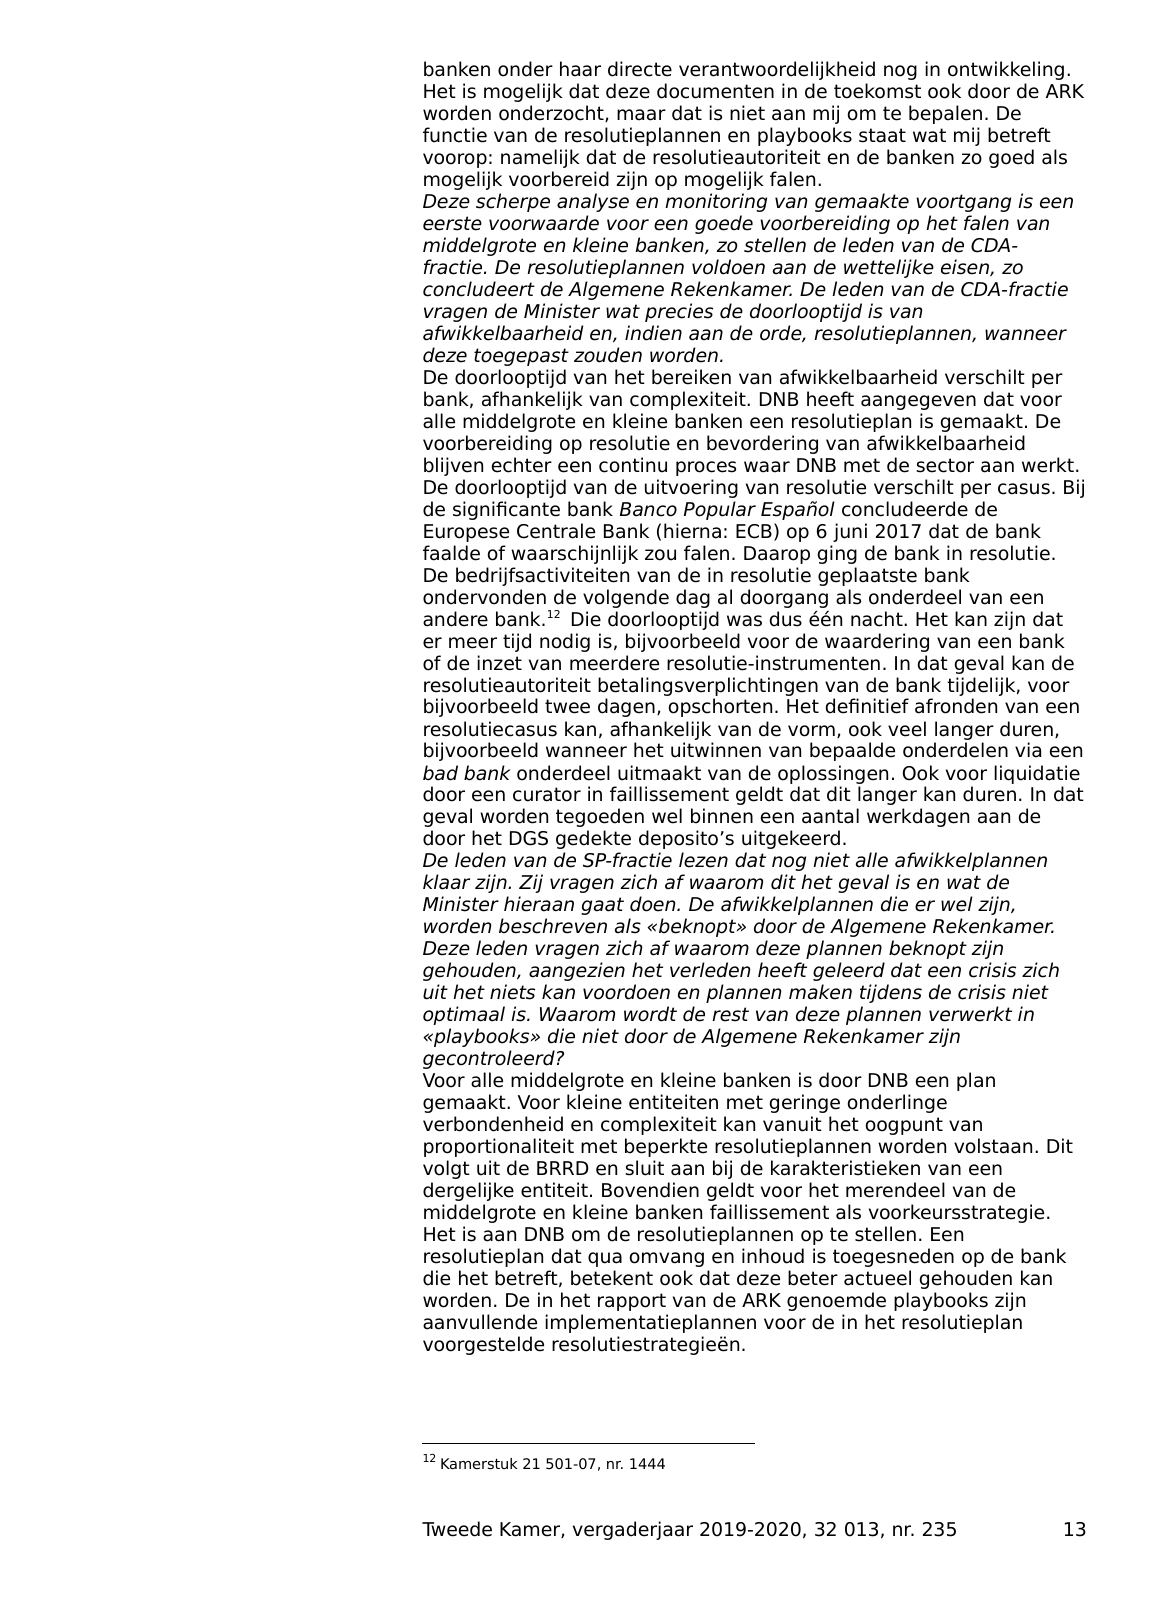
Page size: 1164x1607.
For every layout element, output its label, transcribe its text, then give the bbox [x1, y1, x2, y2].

text Voor alle middelgrote en kleine banken is door DNB een plan gemaakt. Voor kleine entiteiten met geringe onderlinge verbondenheid en complexiteit kan vanuit het oogpunt van proportionaliteit met beperkte resolutieplannen worden volstaan. Dit volgt uit de BRRD en sluit aan bij de karakteristieken van een dergelijke entiteit. Bovendien geldt voor het merendeel van de middelgrote en kleine banken faillissement als voorkeursstrategie. Het is aan DNB om de resolutieplannen op te stellen. Een resolutieplan dat qua omvang en inhoud is toegesneden op de bank die het betreft, betekent ook dat deze beter actueel gehouden kan worden. De in het rapport van de ARK genoemde playbooks zijn aanvullende implementatieplannen voor de in het resolutieplan voorgestelde resolutiestrategieën. [422, 1070, 1087, 1356]
text De doorlooptijd van het bereiken van afwikkelbaarheid verschilt per bank, afhankelijk van complexiteit. DNB heeft aangegeven dat voor alle middelgrote en kleine banken een resolutieplan is gemaakt. De voorbereiding op resolutie en bevordering van afwikkelbaarheid blijven echter een continu proces waar DNB met de sector aan werkt. [422, 367, 1087, 477]
text Deze scherpe analyse en monitoring van gemaakte voortgang is een eerste voorwaarde voor een goede voorbereiding op het falen van middelgrote en kleine banken, zo stellen de leden van de CDA-fractie. De resolutieplannen voldoen aan de wettelijke eisen, zo concludeert de Algemene Rekenkamer. De leden van de CDA-fractie vragen de Minister wat precies de doorlooptijd is van afwikkelbaarheid en, indien aan de orde, resolutieplannen, wanneer deze toegepast zouden worden. [422, 191, 1087, 367]
text Kamerstuk 21 501-07, nr. 1444 [422, 1452, 1087, 1474]
text De leden van de SP-fractie lezen dat nog niet alle afwikkelplannen klaar zijn. Zij vragen zich af waarom dit het geval is en wat de Minister hieraan gaat doen. De afwikkelplannen die er wel zijn, worden beschreven als «beknopt» door de Algemene Rekenkamer. Deze leden vragen zich af waarom deze plannen beknopt zijn gehouden, aangezien het verleden heeft geleerd dat een crisis zich uit het niets kan voordoen en plannen maken tijdens de crisis niet optimaal is. Waarom wordt de rest van deze plannen verwerkt in «playbooks» die niet door de Algemene Rekenkamer zijn gecontroleerd? [422, 850, 1087, 1070]
text De doorlooptijd van de uitvoering van resolutie verschilt per casus. Bij de significante bank Banco Popular Español concludeerde de Europese Centrale Bank (hierna: ECB) op 6 juni 2017 dat de bank faalde of waarschijnlijk zou falen. Daarop ging de bank in resolutie. De bedrijfsactiviteiten van de in resolutie geplaatste bank ondervonden de volgende dag al doorgang als onderdeel van een andere bank. Die doorlooptijd was dus één nacht. Het kan zijn dat er meer tijd nodig is, bijvoorbeeld voor de waardering van een bank of de inzet van meerdere resolutie-instrumenten. In dat geval kan de resolutieautoriteit betalingsverplichtingen van de bank tijdelijk, voor bijvoorbeeld twee dagen, opschorten. Het definitief afronden van een resolutiecasus kan, afhankelijk van de vorm, ook veel langer duren, bijvoorbeeld wanneer het uitwinnen van bepaalde onderdelen via een bad bank onderdeel uitmaakt van de oplossingen. Ook voor liquidatie door een curator in faillissement geldt dat dit langer kan duren. In dat geval worden tegoeden wel binnen een aantal werkdagen aan de door het DGS gedekte deposito’s uitgekeerd. [422, 477, 1087, 850]
text banken onder haar directe verantwoordelijkheid nog in ontwikkeling. Het is mogelijk dat deze documenten in de toekomst ook door de ARK worden onderzocht, maar dat is niet aan mij om te bepalen. De functie van de resolutieplannen en playbooks staat wat mij betreft voorop: namelijk dat de resolutieautoriteit en de banken zo goed als mogelijk voorbereid zijn op mogelijk falen. [422, 59, 1087, 191]
